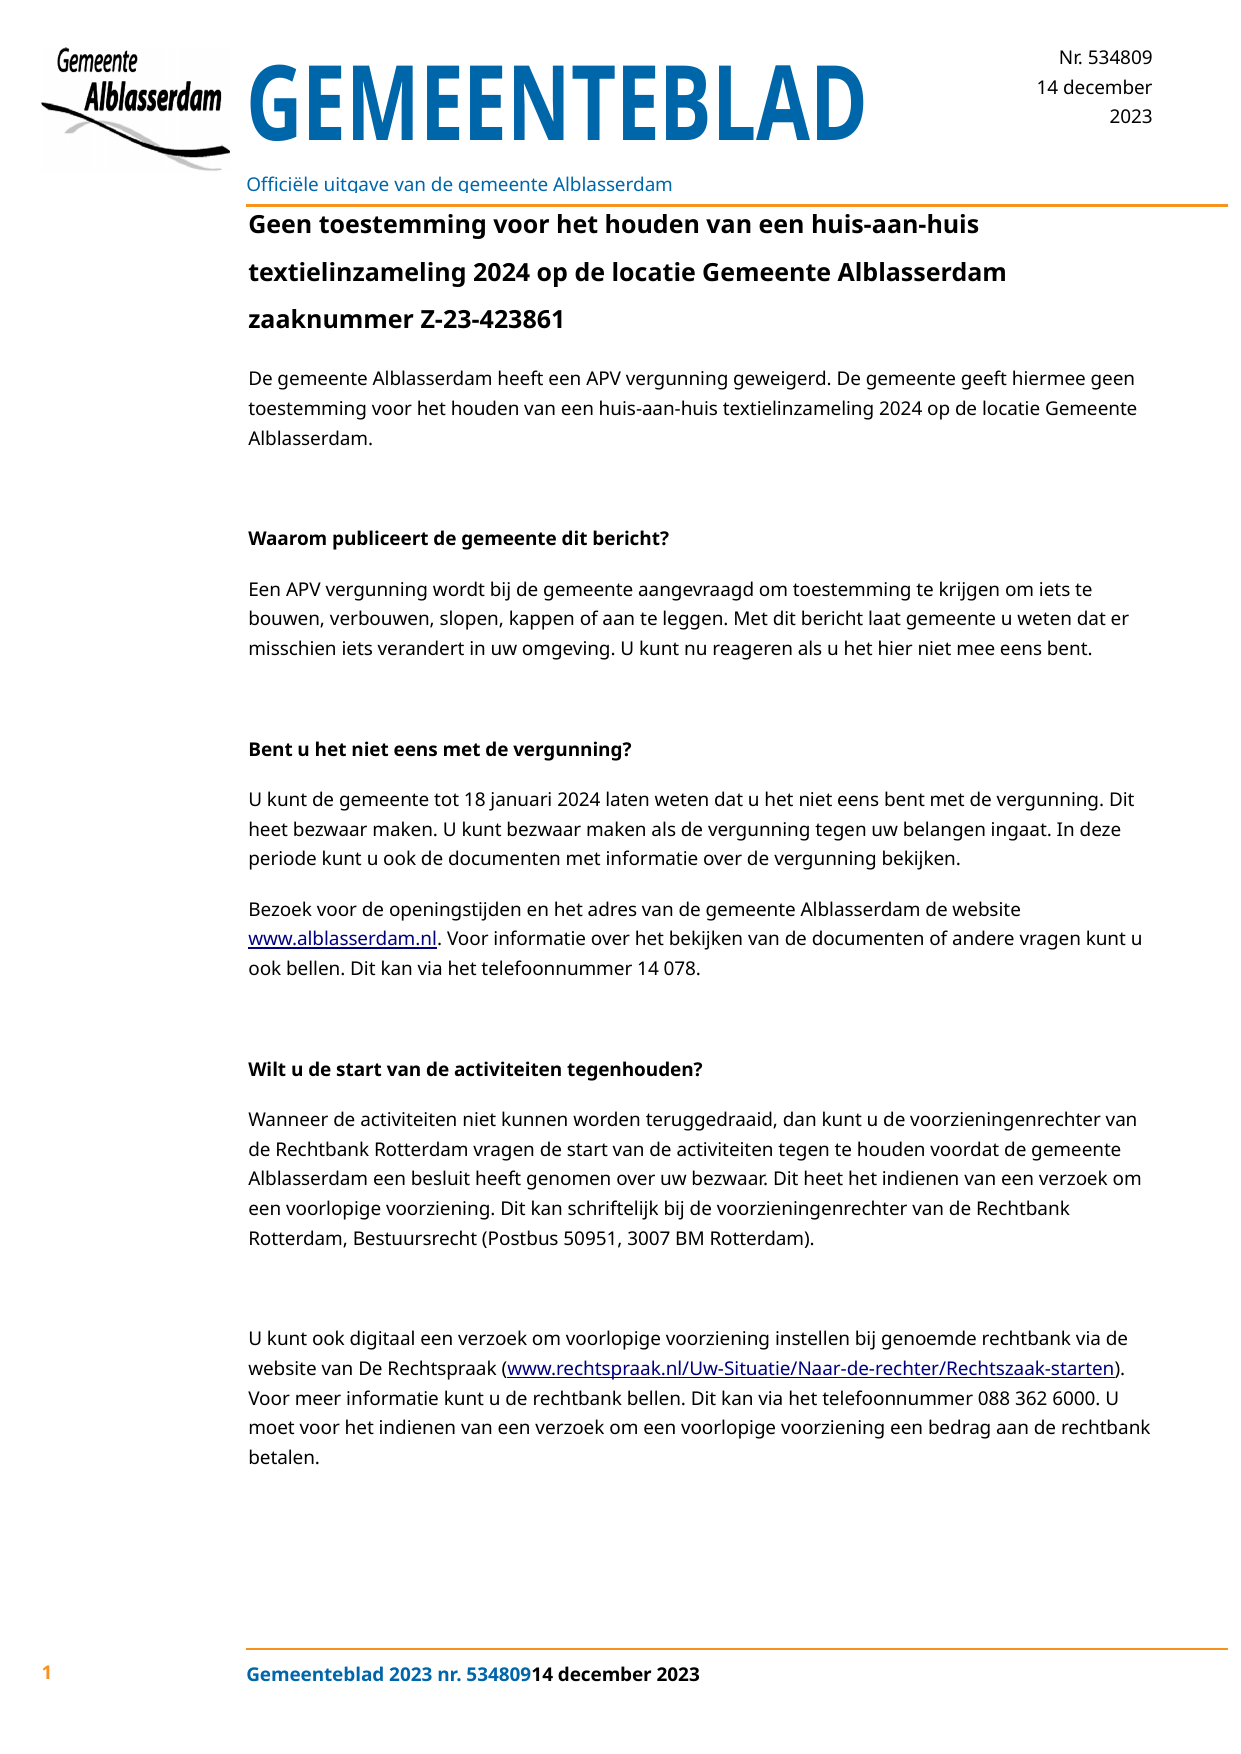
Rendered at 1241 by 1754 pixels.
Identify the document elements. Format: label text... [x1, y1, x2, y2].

text Wanneer de activiteiten niet kunnen worden teruggedraaid, dan kunt u de voorzieningenrechter van de Rechtbank Rotterdam vragen de start van de activiteiten tegen te houden voordat de gemeente Alblasserdam een besluit heeft genomen over uw bezwaar. Dit heet het indienen van een verzoek om een voorlopige voorziening. Dit kan schriftelijk bij de voorzieningenrechter van de Rechtbank Rotterdam, Bestuursrecht (Postbus 50951, 3007 BM Rotterdam). [248, 1106, 1152, 1250]
text U kunt ook digitaal een verzoek om voorlopige voorziening instellen bij genoemde rechtbank via de website van De Rechtspraak (www.rechtspraak.nl/Uw-Situatie/Naar-de-rechter/Rechtszaak-starten). Voor meer informatie kunt u de rechtbank bellen. Dit kan via het telefoonnummer 088 362 6000. U moet voor het indienen van een verzoek om een voorlopige voorziening een bedrag aan de rechtbank betalen. [248, 1326, 1152, 1469]
text Bent u het niet eens met de vergunning? [248, 736, 1152, 762]
picture [41, 47, 231, 172]
text U kunt de gemeente tot 18 januari 2024 laten weten dat u het niet eens bent met de vergunning. Dit heet bezwaar maken. U kunt bezwaar maken als de vergunning tegen uw belangen ingaat. In deze periode kunt u ook de documenten met informatie over de vergunning bekijken. [248, 786, 1152, 871]
text Wilt u de start van de activiteiten tegenhouden? [248, 1056, 1152, 1082]
text De gemeente Alblasserdam heeft een APV vergunning geweigerd. De gemeente geeft hiermee geen toestemming voor het houden van een huis-aan-huis textielinzameling 2024 op de locatie Gemeente Alblasserdam. [248, 366, 1152, 450]
text Een APV vergunning wordt bij de gemeente aangevraagd om toestemming te krijgen om iets te bouwen, verbouwen, slopen, kappen of aan te leggen. Met dit bericht laat gemeente u weten dat er misschien iets verandert in uw omgeving. U kunt nu reageren als u het hier niet mee eens bent. [248, 576, 1152, 661]
text Bezoek voor de openingstijden en het adres van de gemeente Alblasserdam de website www.alblasserdam.nl. Voor informatie over het bekijken van de documenten of andere vragen kunt u ook bellen. Dit kan via het telefoonnummer 14 078. [248, 896, 1152, 981]
text Geen toestemming voor het houden van een huis-aan-huis textielinzameling 2024 op de locatie Gemeente Alblasserdam zaaknummer Z-23-423861 [248, 207, 1152, 336]
text Waarom publiceert de gemeente dit bericht? [248, 526, 1152, 551]
